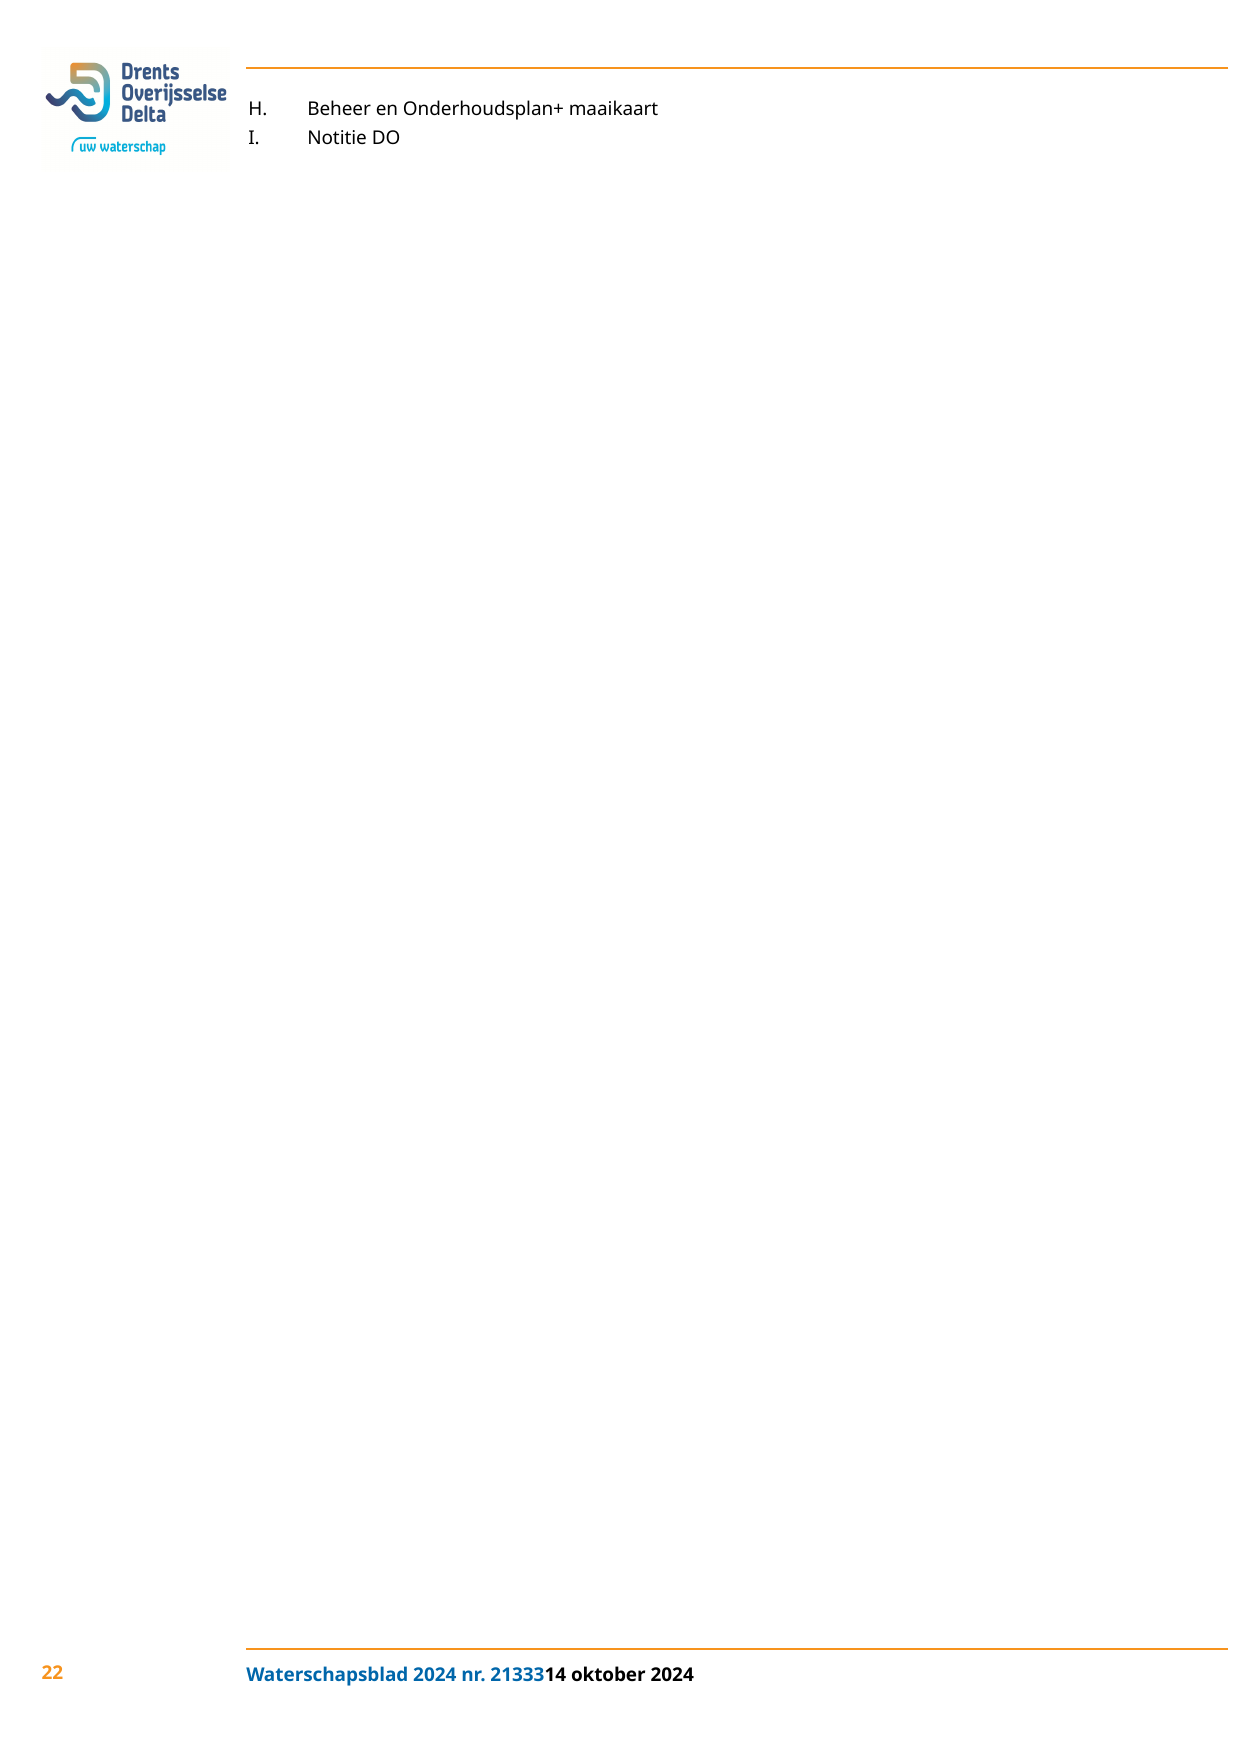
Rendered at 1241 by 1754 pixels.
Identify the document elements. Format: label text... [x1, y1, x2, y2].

list Notitie DO [248, 124, 1152, 150]
picture [41, 47, 231, 172]
list Beheer en Onderhoudsplan+ maaikaart [248, 95, 1152, 121]
